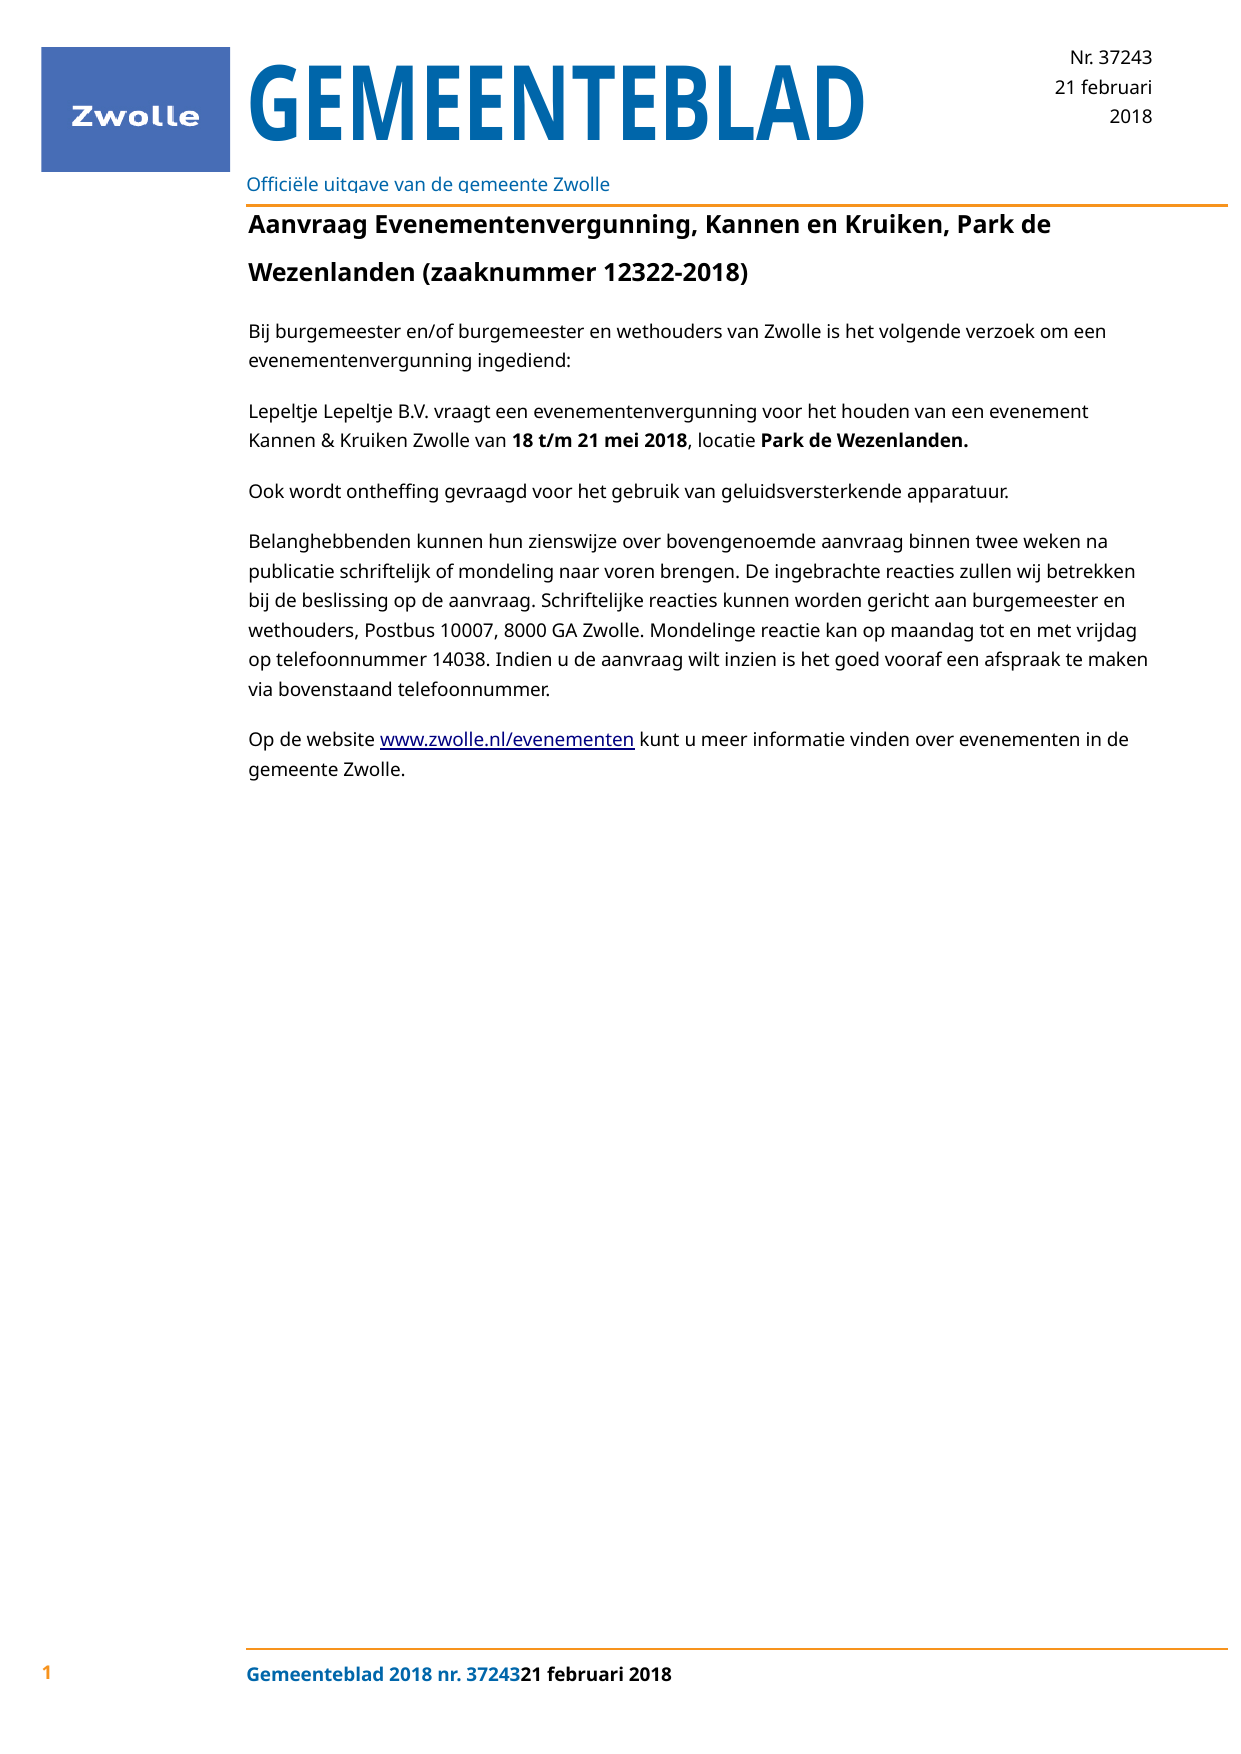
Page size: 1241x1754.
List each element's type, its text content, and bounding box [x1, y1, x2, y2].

picture [41, 47, 231, 172]
text Bij burgemeester en/of burgemeester en wethouders van Zwolle is het volgende verzoek om een evenementenvergunning ingediend: [248, 318, 1152, 373]
text Op de website www.zwolle.nl/evenementen kunt u meer informatie vinden over evenementen in de gemeente Zwolle. [248, 727, 1152, 782]
text Ook wordt ontheffing gevraagd voor het gebruik van geluidsversterkende apparatuur. [248, 478, 1152, 504]
text Lepeltje Lepeltje B.V. vraagt een evenementenvergunning voor het houden van een evenement Kannen & Kruiken Zwolle van 18 t/m 21 mei 2018, locatie Park de Wezenlanden. [248, 398, 1152, 453]
text Aanvraag Evenementenvergunning, Kannen en Kruiken, Park de Wezenlanden (zaaknummer 12322-2018) [248, 207, 1152, 288]
text Belanghebbenden kunnen hun zienswijze over bovengenoemde aanvraag binnen twee weken na publicatie schriftelijk of mondeling naar voren brengen. De ingebrachte reacties zullen wij betrekken bij de beslissing op de aanvraag. Schriftelijke reacties kunnen worden gericht aan burgemeester en wethouders, Postbus 10007, 8000 GA Zwolle. Mondelinge reactie kan op maandag tot en met vrijdag op telefoonnummer 14038. Indien u de aanvraag wilt inzien is het goed vooraf een afspraak te maken via bovenstaand telefoonnummer. [248, 528, 1152, 702]
